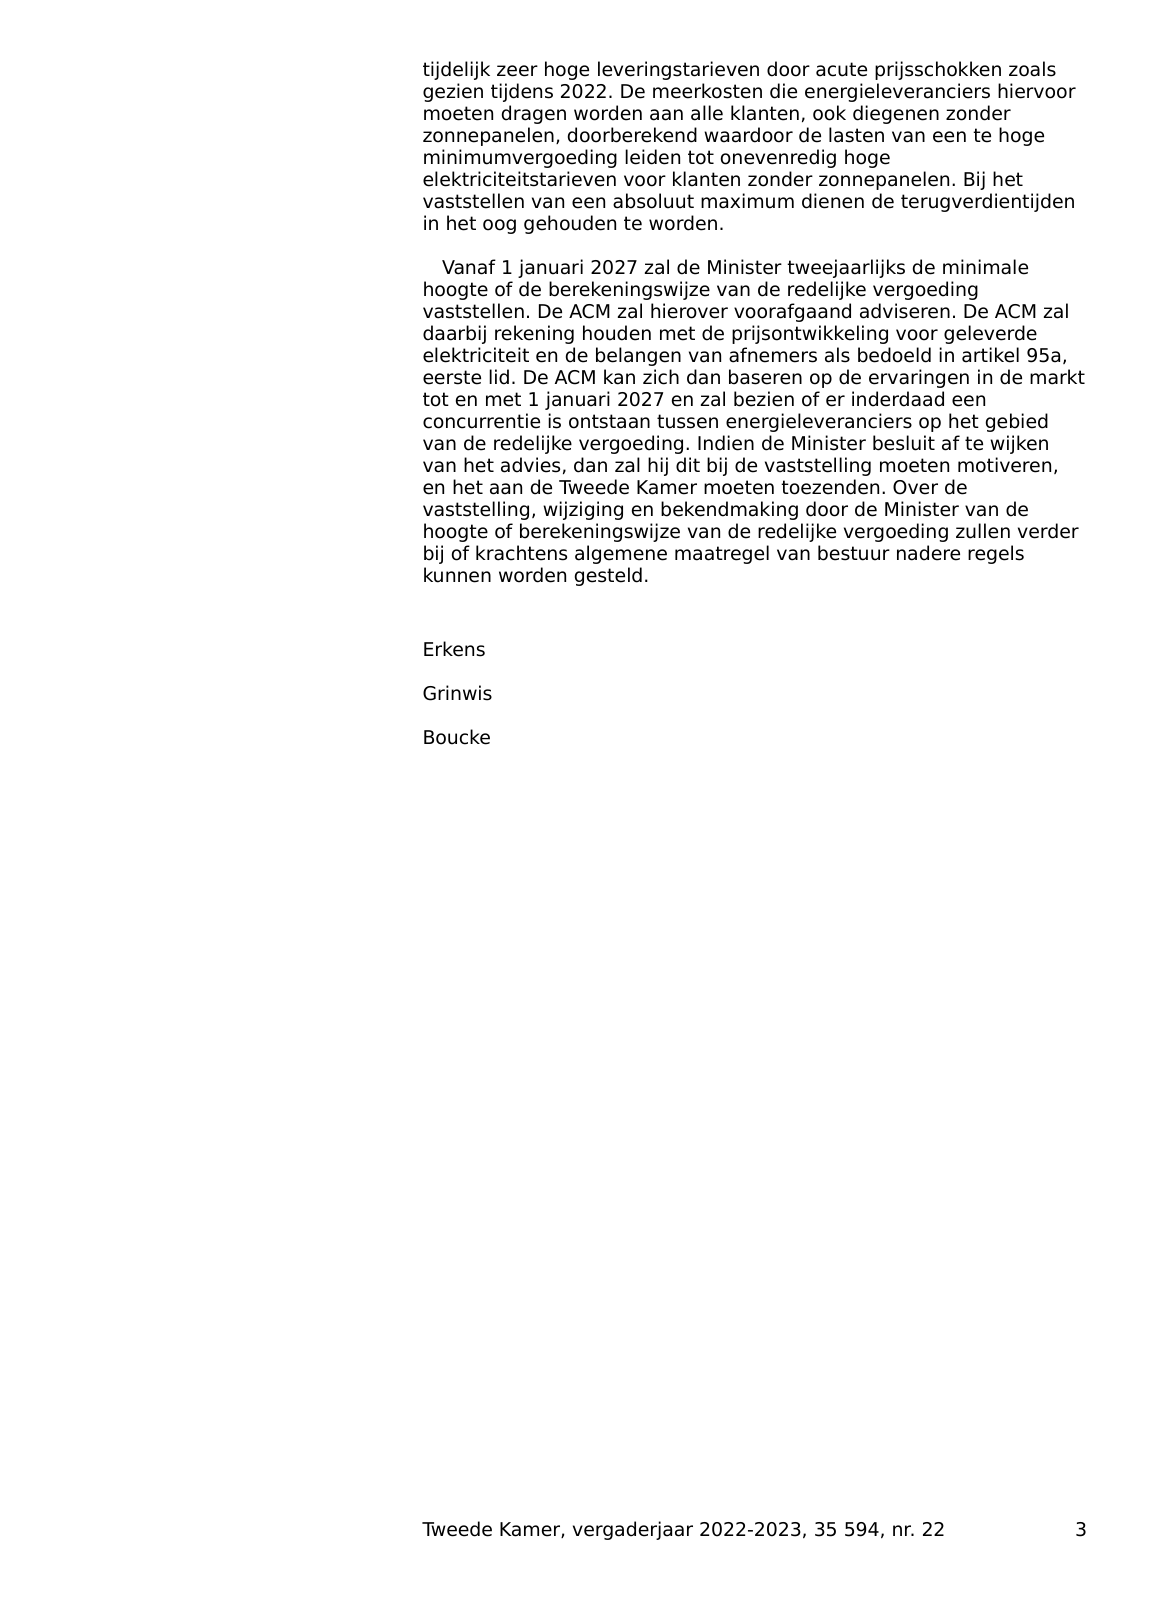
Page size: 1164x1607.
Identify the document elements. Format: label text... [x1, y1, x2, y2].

text Erkens Grinwis Boucke [422, 617, 1087, 749]
text tijdelijk zeer hoge leveringstarieven door acute prijsschokken zoals gezien tijdens 2022. De meerkosten die energieleveranciers hiervoor moeten dragen worden aan alle klanten, ook diegenen zonder zonnepanelen, doorberekend waardoor de lasten van een te hoge minimumvergoeding leiden tot onevenredig hoge elektriciteitstarieven voor klanten zonder zonnepanelen. Bij het vaststellen van een absoluut maximum dienen de terugverdientijden in het oog gehouden te worden. [422, 59, 1087, 235]
text Vanaf 1 januari 2027 zal de Minister tweejaarlijks de minimale hoogte of de berekeningswijze van de redelijke vergoeding vaststellen. De ACM zal hierover voorafgaand adviseren. De ACM zal daarbij rekening houden met de prijsontwikkeling voor geleverde elektriciteit en de belangen van afnemers als bedoeld in artikel 95a, eerste lid. De ACM kan zich dan baseren op de ervaringen in de markt tot en met 1 januari 2027 en zal bezien of er inderdaad een concurrentie is ontstaan tussen energieleveranciers op het gebied van de redelijke vergoeding. Indien de Minister besluit af te wijken van het advies, dan zal hij dit bij de vaststelling moeten motiveren, en het aan de Tweede Kamer moeten toezenden. Over de vaststelling, wijziging en bekendmaking door de Minister van de hoogte of berekeningswijze van de redelijke vergoeding zullen verder bij of krachtens algemene maatregel van bestuur nadere regels kunnen worden gesteld. [422, 257, 1087, 587]
